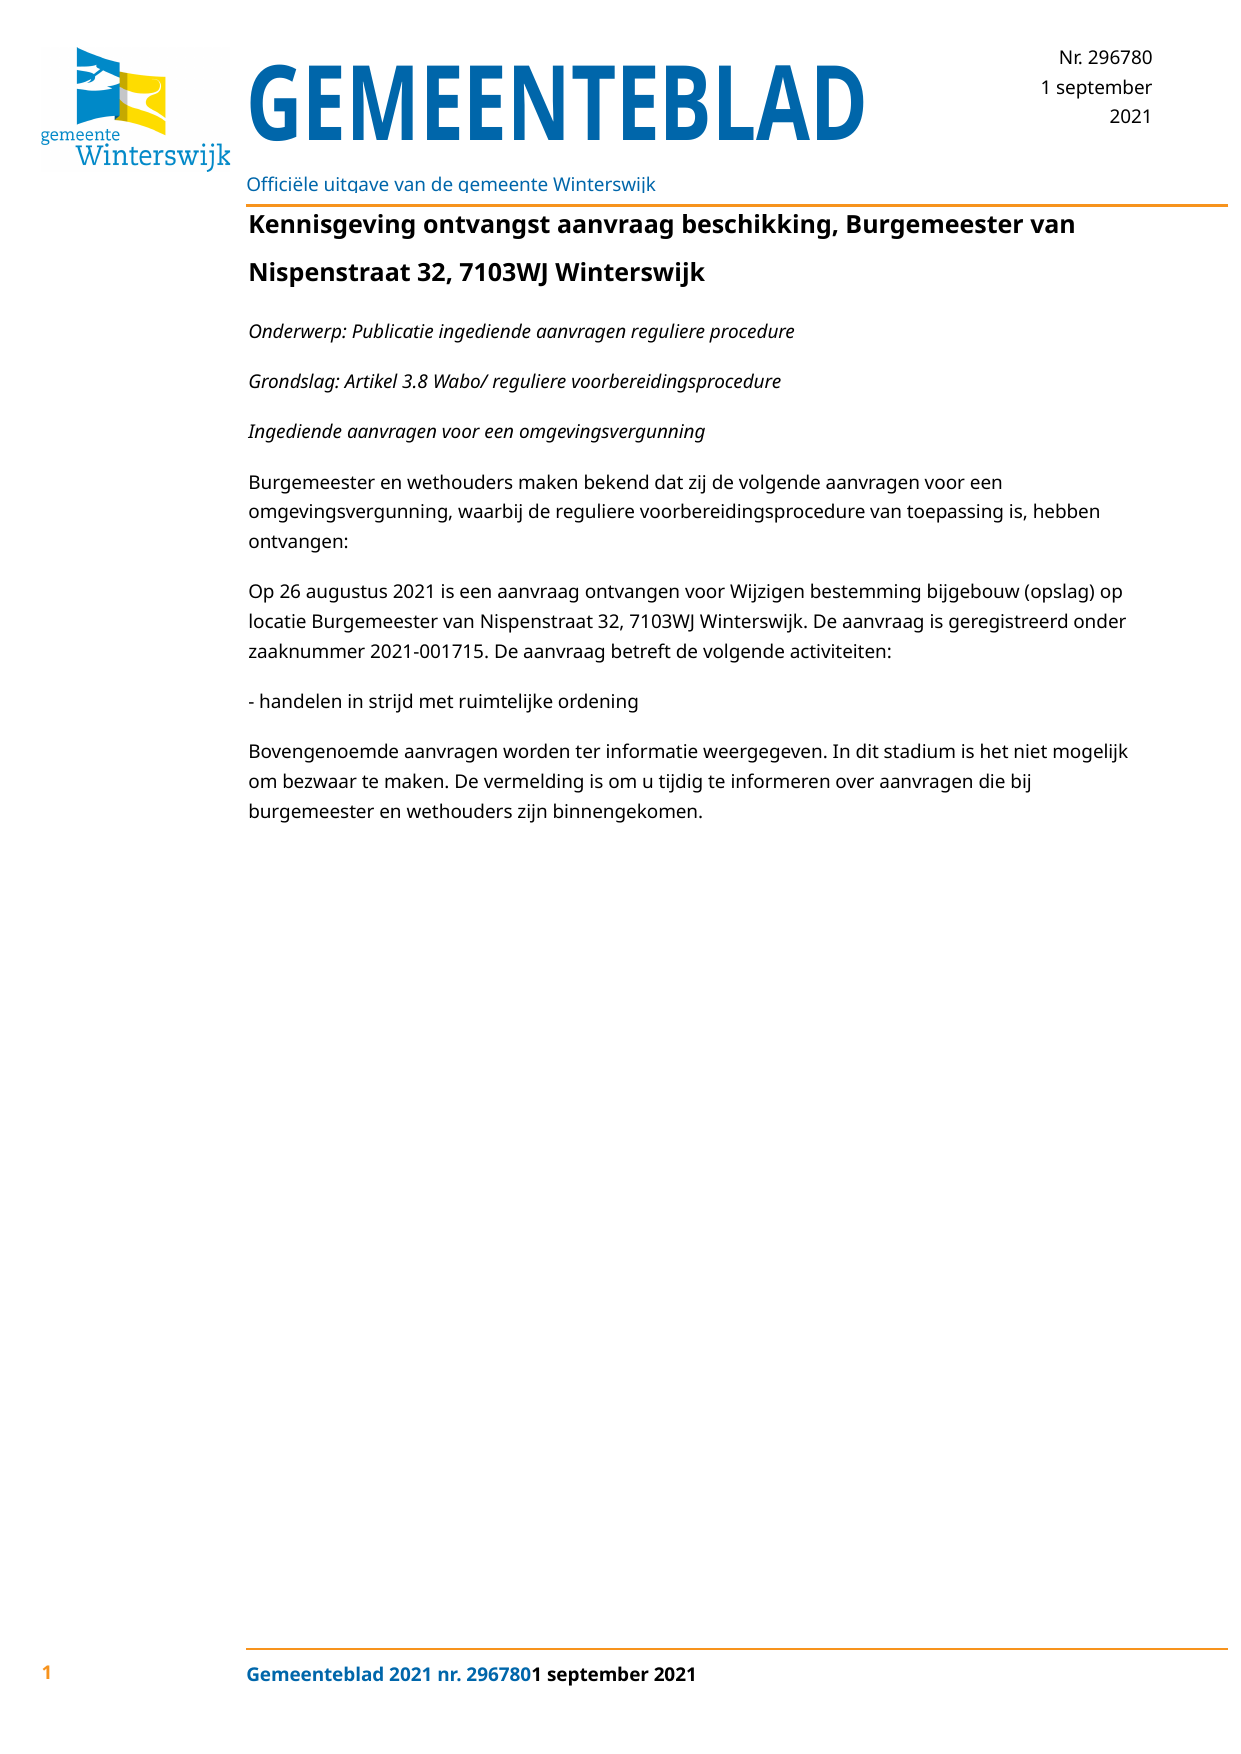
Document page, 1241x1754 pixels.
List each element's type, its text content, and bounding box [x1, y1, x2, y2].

picture [225, 153, 231, 162]
text Op 26 augustus 2021 is een aanvraag ontvangen voor Wijzigen bestemming bijgebouw (opslag) op locatie Burgemeester van Nispenstraat 32, 7103WJ Winterswijk. De aanvraag is geregistreerd onder zaaknummer 2021-001715. De aanvraag betreft de volgende activiteiten: [248, 579, 1152, 664]
text - handelen in strijd met ruimtelijke ordening [248, 688, 1152, 714]
text Kennisgeving ontvangst aanvraag beschikking, Burgemeester van Nispenstraat 32, 7103WJ Winterswijk [248, 207, 1152, 288]
text Grondslag: Artikel 3.8 Wabo/ reguliere voorbereidingsprocedure [248, 368, 1152, 394]
text Bovengenoemde aanvragen worden ter informatie weergegeven. In dit stadium is het niet mogelijk om bezwaar te maken. De vermelding is om u tijdig te informeren over aanvragen die bij burgemeester en wethouders zijn binnengekomen. [248, 739, 1152, 824]
text Burgemeester en wethouders maken bekend dat zij de volgende aanvragen voor een omgevingsvergunning, waarbij de reguliere voorbereidingsprocedure van toepassing is, hebben ontvangen: [248, 469, 1152, 554]
text Onderwerp: Publicatie ingediende aanvragen reguliere procedure [248, 318, 1152, 344]
picture [41, 47, 231, 172]
text Ingediende aanvragen voor een omgevingsvergunning [248, 419, 1152, 444]
